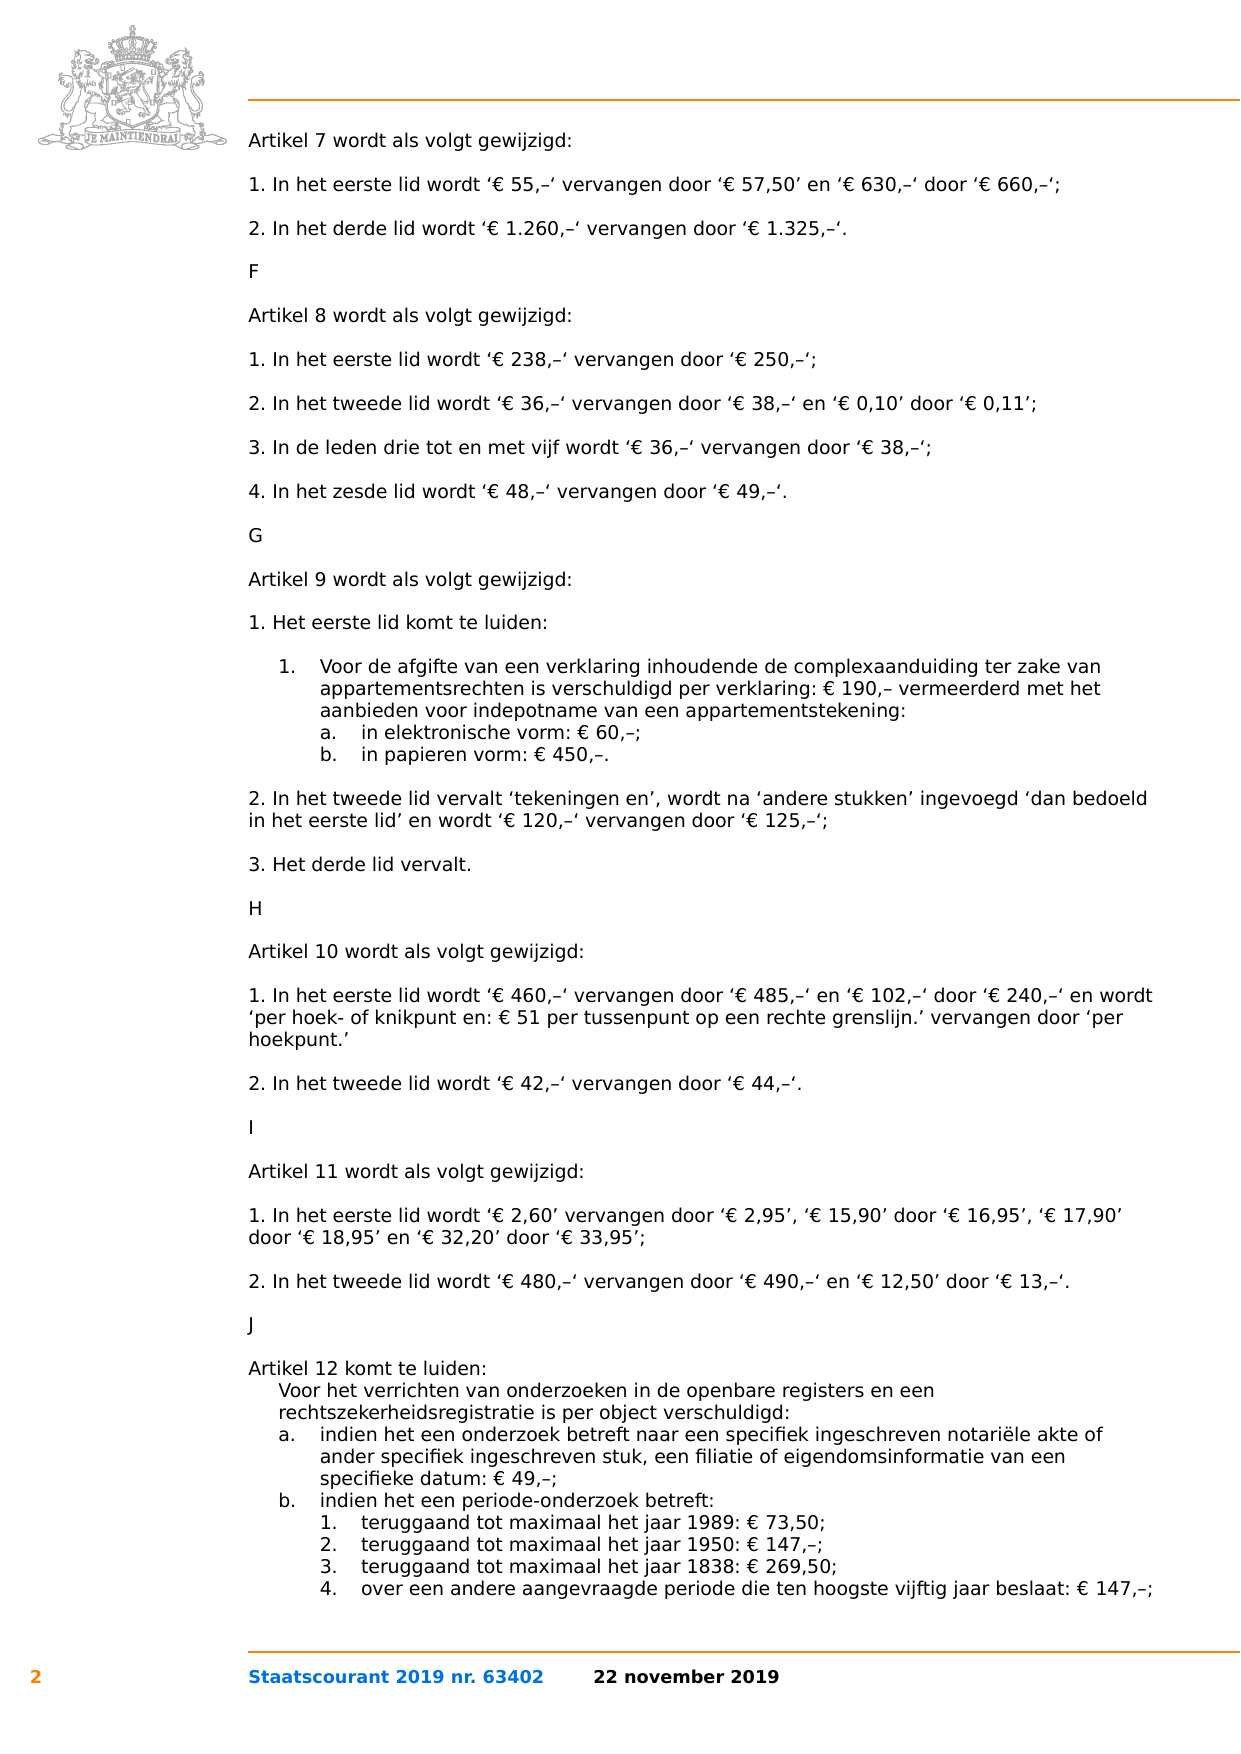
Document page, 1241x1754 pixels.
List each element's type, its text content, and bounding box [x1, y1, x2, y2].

text 3. teruggaand tot maximaal het jaar 1838: € 269,50; [319, 1556, 1163, 1578]
text G [248, 524, 1163, 547]
text 1. In het eerste lid wordt ‘€ 460,–‘ vervangen door ‘€ 485,–‘ en ‘€ 102,–‘ door ‘€ 240,–‘ en wordt ‘per hoek- of knikpunt en: € 51 per tussenpunt op een rechte grenslijn.’ vervangen door ‘per hoekpunt.’ [248, 985, 1163, 1051]
text Artikel 11 wordt als volgt gewijzigd: [248, 1161, 1163, 1183]
picture [38, 25, 227, 150]
text 3. In de leden drie tot en met vijf wordt ‘€ 36,–‘ vervangen door ‘€ 38,–‘; [248, 437, 1163, 459]
text 1. In het eerste lid wordt ‘€ 238,–‘ vervangen door ‘€ 250,–‘; [248, 349, 1163, 371]
text Artikel 7 wordt als volgt gewijzigd: [248, 130, 1163, 152]
text Voor het verrichten van onderzoeken in de openbare registers en een rechtszekerheidsregistratie is per object verschuldigd: [278, 1380, 1163, 1424]
text H [248, 898, 1163, 919]
text F [248, 261, 1163, 283]
text 1. In het eerste lid wordt ‘€ 55,–‘ vervangen door ‘€ 57,50’ en ‘€ 630,–‘ door ‘€ 660,–‘; [248, 174, 1163, 196]
text 2. In het derde lid wordt ‘€ 1.260,–‘ vervangen door ‘€ 1.325,–‘. [248, 218, 1163, 239]
text Artikel 12 komt te luiden: [248, 1358, 1163, 1380]
text a. in elektronische vorm: € 60,–; [319, 722, 1163, 744]
text J [248, 1314, 1163, 1336]
text Artikel 9 wordt als volgt gewijzigd: [248, 568, 1163, 590]
text 2. In het tweede lid wordt ‘€ 480,–‘ vervangen door ‘€ 490,–‘ en ‘€ 12,50’ door ‘€ 13,–‘. [248, 1271, 1163, 1292]
text 1. teruggaand tot maximaal het jaar 1989: € 73,50; [319, 1512, 1163, 1534]
text 2. In het tweede lid wordt ‘€ 36,–‘ vervangen door ‘€ 38,–‘ en ‘€ 0,10’ door ‘€ 0,11’; [248, 393, 1163, 415]
text 1. Voor de afgifte van een verklaring inhoudende de complexaanduiding ter zake van appartementsrechten is verschuldigd per verklaring: € 190,– vermeerderd met het aanbieden voor indepotname van een appartementstekening: [278, 656, 1163, 722]
text I [248, 1117, 1163, 1139]
text Artikel 10 wordt als volgt gewijzigd: [248, 941, 1163, 963]
text Artikel 8 wordt als volgt gewijzigd: [248, 305, 1163, 327]
text b. indien het een periode-onderzoek betreft: [278, 1490, 1163, 1512]
text 2. teruggaand tot maximaal het jaar 1950: € 147,–; [319, 1534, 1163, 1556]
text b. in papieren vorm: € 450,–. [319, 744, 1163, 766]
text 1. Het eerste lid komt te luiden: [248, 612, 1163, 634]
text 2. In het tweede lid vervalt ‘tekeningen en’, wordt na ‘andere stukken’ ingevoegd ‘dan bedoeld in het eerste lid’ en wordt ‘€ 120,–‘ vervangen door ‘€ 125,–‘; [248, 788, 1163, 832]
text 4. over een andere aangevraagde periode die ten hoogste vijftig jaar beslaat: € 147,–; [319, 1578, 1163, 1600]
text a. indien het een onderzoek betreft naar een specifiek ingeschreven notariële akte of ander specifiek ingeschreven stuk, een filiatie of eigendomsinformatie van een specifieke datum: € 49,–; [278, 1424, 1163, 1490]
text 2. In het tweede lid wordt ‘€ 42,–‘ vervangen door ‘€ 44,–‘. [248, 1073, 1163, 1095]
text 1. In het eerste lid wordt ‘€ 2,60’ vervangen door ‘€ 2,95’, ‘€ 15,90’ door ‘€ 16,95’, ‘€ 17,90’ door ‘€ 18,95’ en ‘€ 32,20’ door ‘€ 33,95’; [248, 1205, 1163, 1249]
text 4. In het zesde lid wordt ‘€ 48,–‘ vervangen door ‘€ 49,–‘. [248, 481, 1163, 503]
text 3. Het derde lid vervalt. [248, 854, 1163, 876]
